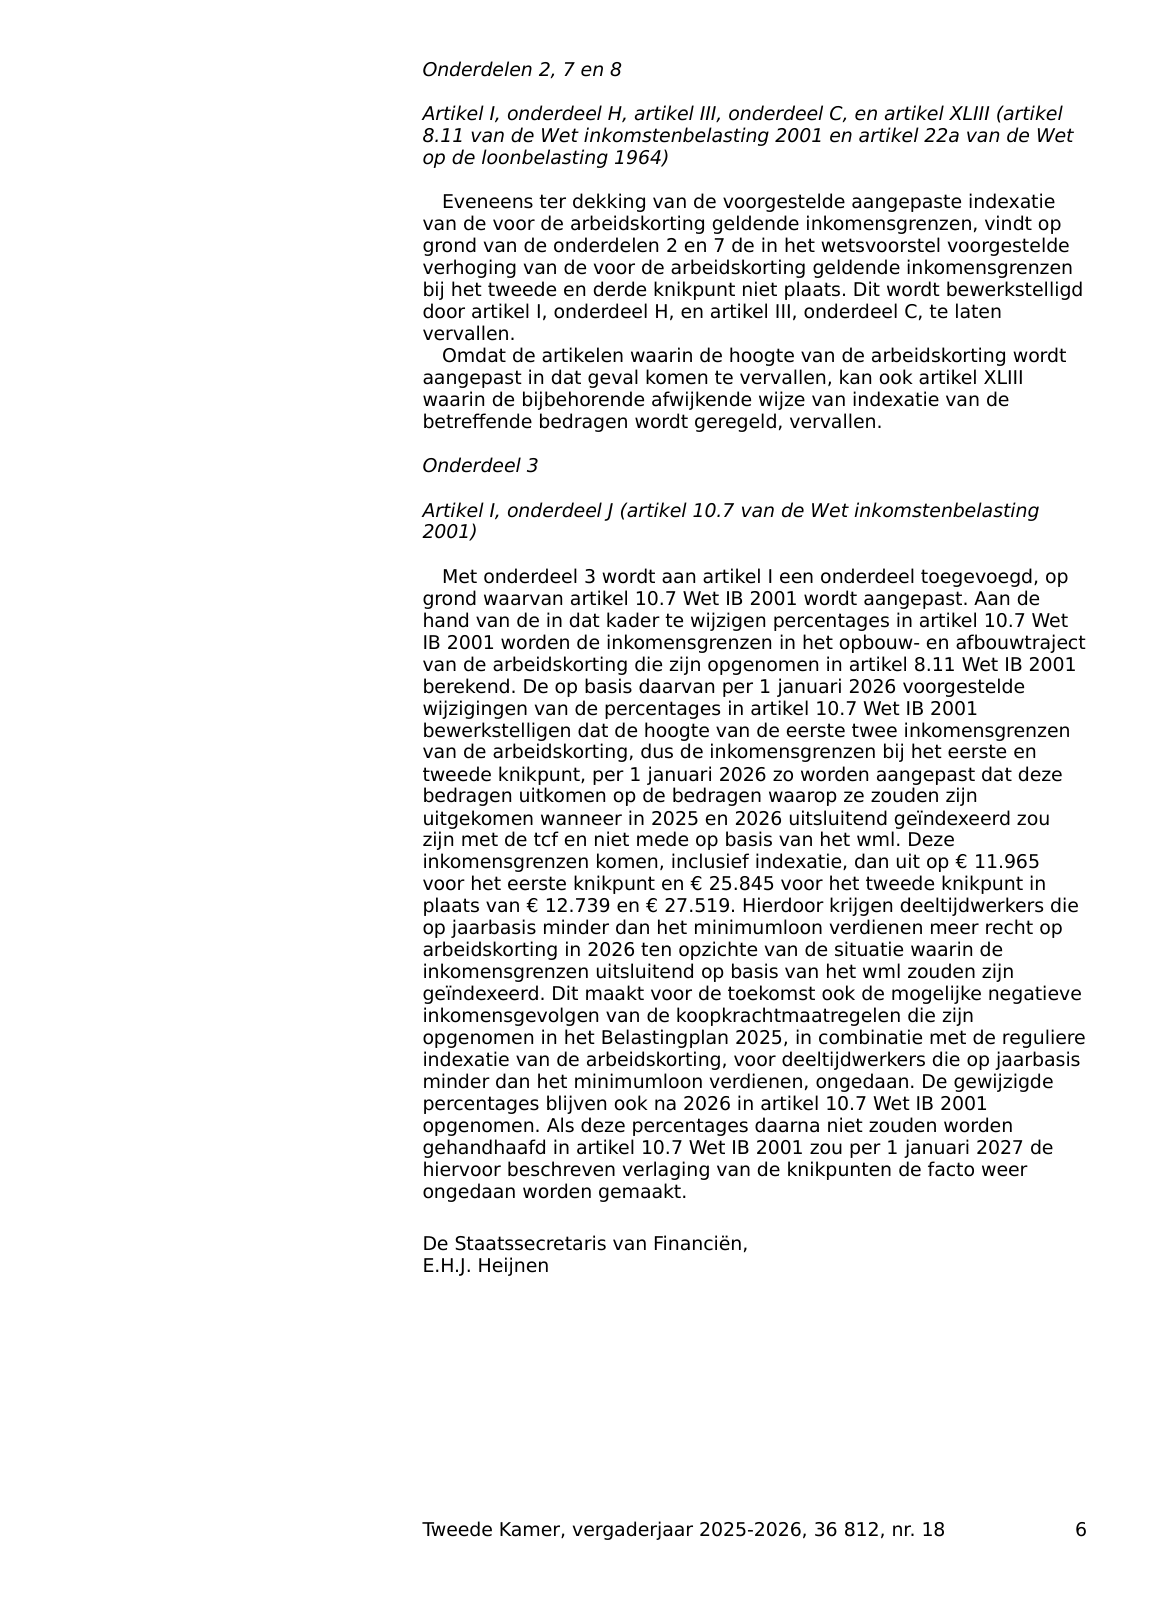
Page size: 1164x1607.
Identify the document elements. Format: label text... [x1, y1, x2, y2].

subtitle Onderdelen 2, 7 en 8 [422, 59, 1087, 81]
text Eveneens ter dekking van de voorgestelde aangepaste indexatie van de voor de arbeidskorting geldende inkomensgrenzen, vindt op grond van de onderdelen 2 en 7 de in het wetsvoorstel voorgestelde verhoging van de voor de arbeidskorting geldende inkomensgrenzen bij het tweede en derde knikpunt niet plaats. Dit wordt bewerkstelligd door artikel I, onderdeel H, en artikel III, onderdeel C, te laten vervallen. [422, 191, 1087, 345]
subtitle Artikel I, onderdeel H, artikel III, onderdeel C, en artikel XLIII (artikel 8.11 van de Wet inkomstenbelasting 2001 en artikel 22a van de Wet op de loonbelasting 1964) [422, 103, 1087, 169]
text De Staatssecretaris van Financiën, E.H.J. Heijnen [422, 1233, 1087, 1277]
text Omdat de artikelen waarin de hoogte van de arbeidskorting wordt aangepast in dat geval komen te vervallen, kan ook artikel XLIII waarin de bijbehorende afwijkende wijze van indexatie van de betreffende bedragen wordt geregeld, vervallen. [422, 345, 1087, 433]
subtitle Artikel I, onderdeel J (artikel 10.7 van de Wet inkomstenbelasting 2001) [422, 499, 1087, 543]
text Met onderdeel 3 wordt aan artikel I een onderdeel toegevoegd, op grond waarvan artikel 10.7 Wet IB 2001 wordt aangepast. Aan de hand van de in dat kader te wijzigen percentages in artikel 10.7 Wet IB 2001 worden de inkomensgrenzen in het opbouw- en afbouwtraject van de arbeidskorting die zijn opgenomen in artikel 8.11 Wet IB 2001 berekend. De op basis daarvan per 1 januari 2026 voorgestelde wijzigingen van de percentages in artikel 10.7 Wet IB 2001 bewerkstelligen dat de hoogte van de eerste twee inkomensgrenzen van de arbeidskorting, dus de inkomensgrenzen bij het eerste en tweede knikpunt, per 1 januari 2026 zo worden aangepast dat deze bedragen uitkomen op de bedragen waarop ze zouden zijn uitgekomen wanneer in 2025 en 2026 uitsluitend geïndexeerd zou zijn met de tcf en niet mede op basis van het wml. Deze inkomensgrenzen komen, inclusief indexatie, dan uit op € 11.965 voor het eerste knikpunt en € 25.845 voor het tweede knikpunt in plaats van € 12.739 en € 27.519. Hierdoor krijgen deeltijdwerkers die op jaarbasis minder dan het minimumloon verdienen meer recht op arbeidskorting in 2026 ten opzichte van de situatie waarin de inkomensgrenzen uitsluitend op basis van het wml zouden zijn geïndexeerd. Dit maakt voor de toekomst ook de mogelijke negatieve inkomensgevolgen van de koopkrachtmaatregelen die zijn opgenomen in het Belastingplan 2025, in combinatie met de reguliere indexatie van de arbeidskorting, voor deeltijdwerkers die op jaarbasis minder dan het minimumloon verdienen, ongedaan. De gewijzigde percentages blijven ook na 2026 in artikel 10.7 Wet IB 2001 opgenomen. Als deze percentages daarna niet zouden worden gehandhaafd in artikel 10.7 Wet IB 2001 zou per 1 januari 2027 de hiervoor beschreven verlaging van de knikpunten de facto weer ongedaan worden gemaakt. [422, 566, 1087, 1203]
subtitle Onderdeel 3 [422, 455, 1087, 477]
